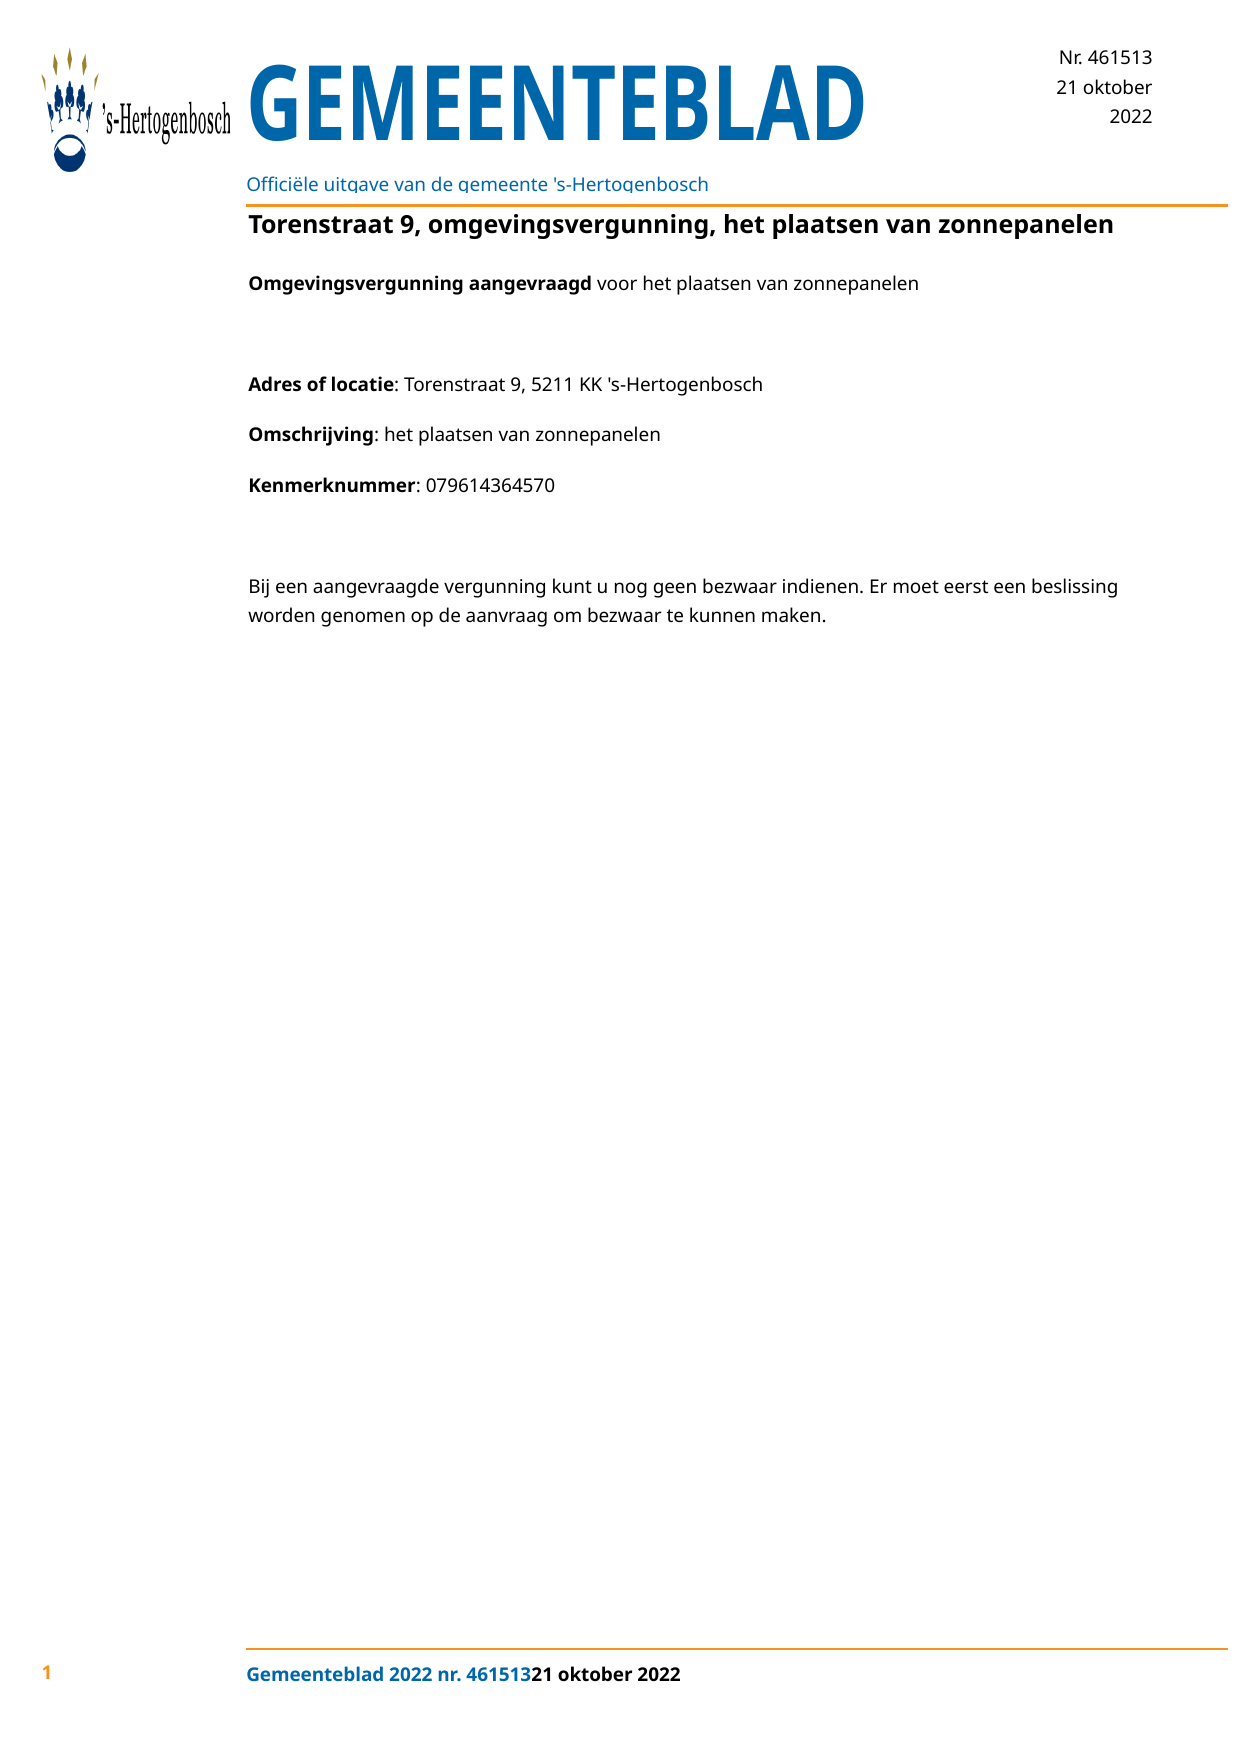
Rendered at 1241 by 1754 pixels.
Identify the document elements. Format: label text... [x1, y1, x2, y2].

text Kenmerknummer: 079614364570 [248, 472, 1152, 498]
text Omschrijving: het plaatsen van zonnepanelen [248, 422, 1152, 447]
text Bij een aangevraagde vergunning kunt u nog geen bezwaar indienen. Er moet eerst een beslissing worden genomen op de aanvraag om bezwaar te kunnen maken. [248, 573, 1152, 628]
text Torenstraat 9, omgevingsvergunning, het plaatsen van zonnepanelen [248, 207, 1152, 241]
picture [41, 47, 231, 172]
text Omgevingsvergunning aangevraagd voor het plaatsen van zonnepanelen [248, 270, 1152, 296]
text Adres of locatie: Torenstraat 9, 5211 KK 's-Hertogenbosch [248, 371, 1152, 397]
